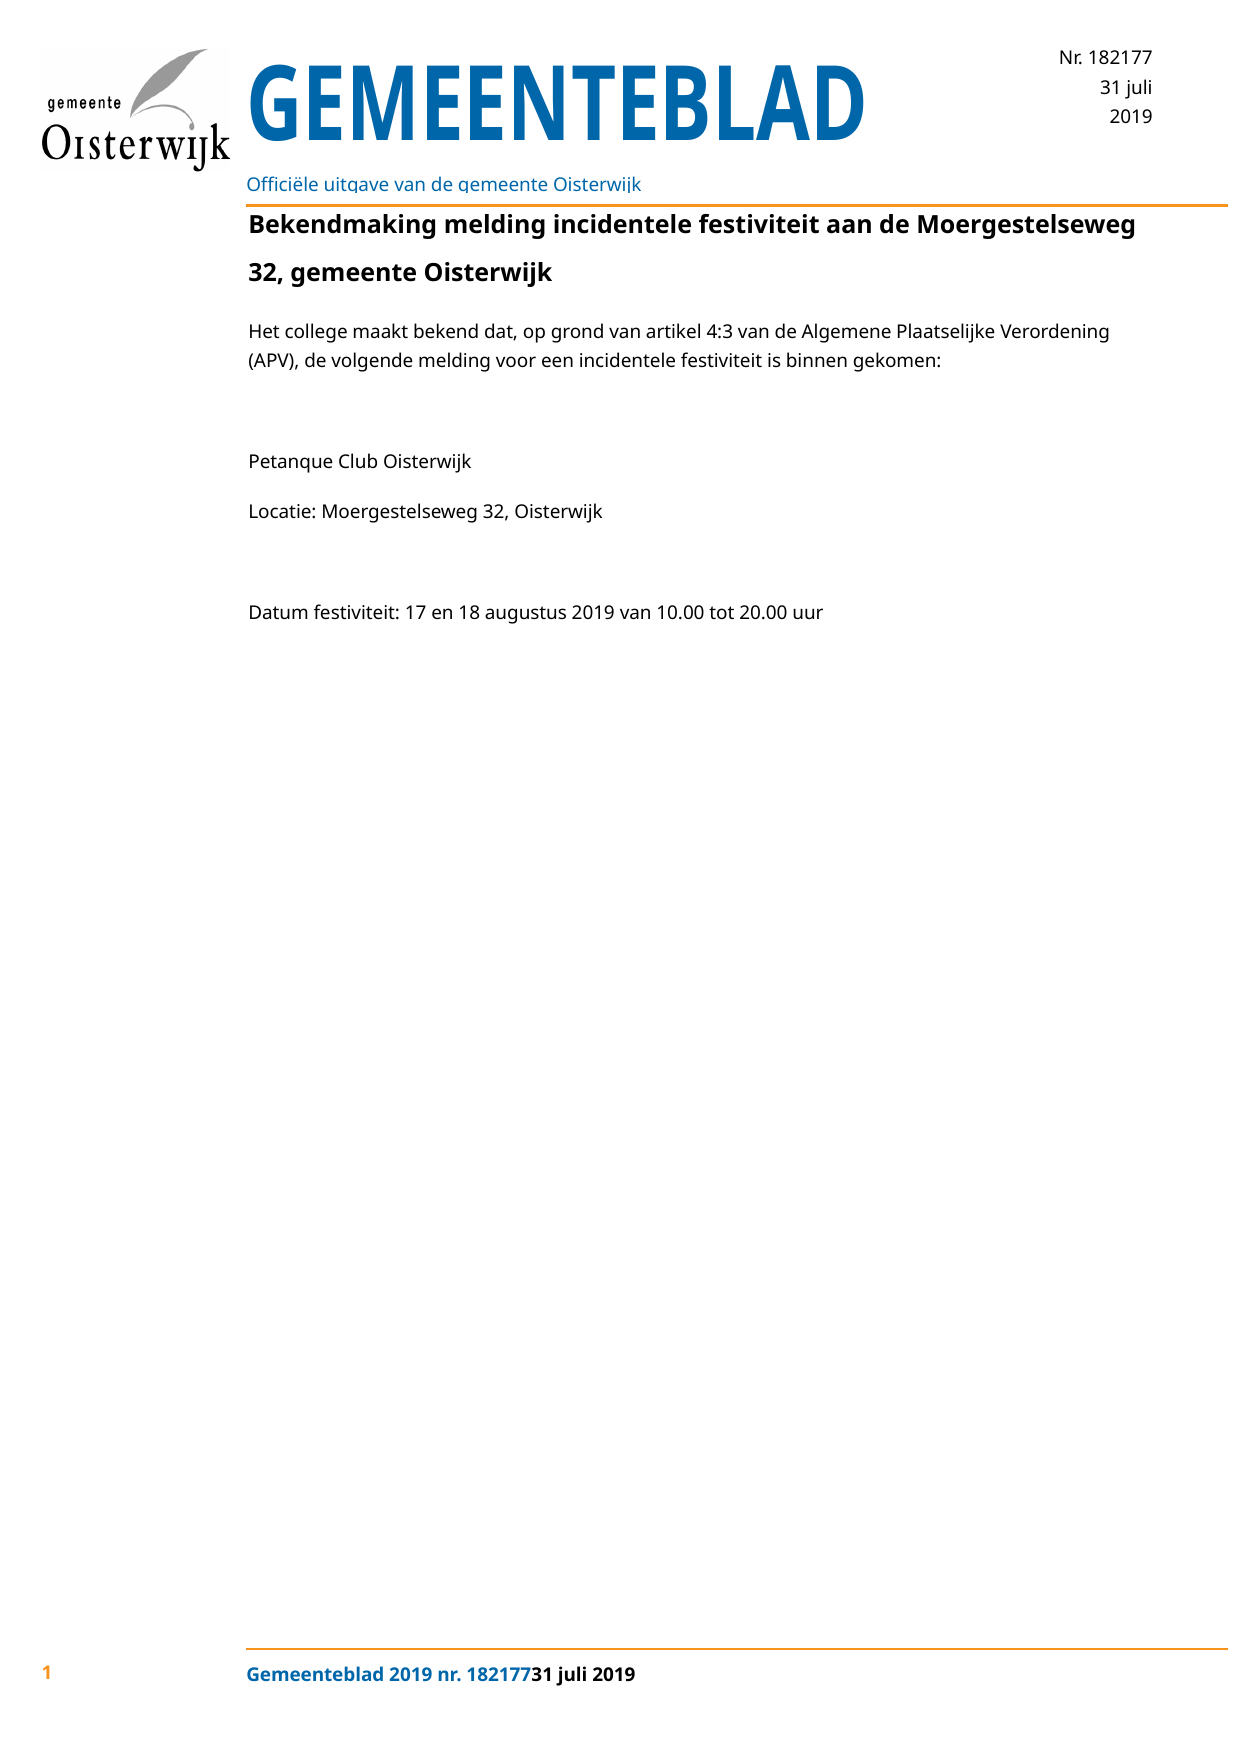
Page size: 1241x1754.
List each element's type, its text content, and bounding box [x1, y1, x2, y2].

text Datum festiviteit: 17 en 18 augustus 2019 van 10.00 tot 20.00 uur [248, 599, 1152, 625]
picture [41, 47, 231, 172]
text Petanque Club Oisterwijk [248, 448, 1152, 474]
text Het college maakt bekend dat, op grond van artikel 4:3 van de Algemene Plaatselijke Verordening (APV), de volgende melding voor een incidentele festiviteit is binnen gekomen: [248, 318, 1152, 373]
text Bekendmaking melding incidentele festiviteit aan de Moergestelseweg 32, gemeente Oisterwijk [248, 207, 1152, 288]
text Locatie: Moergestelseweg 32, Oisterwijk [248, 499, 1152, 524]
